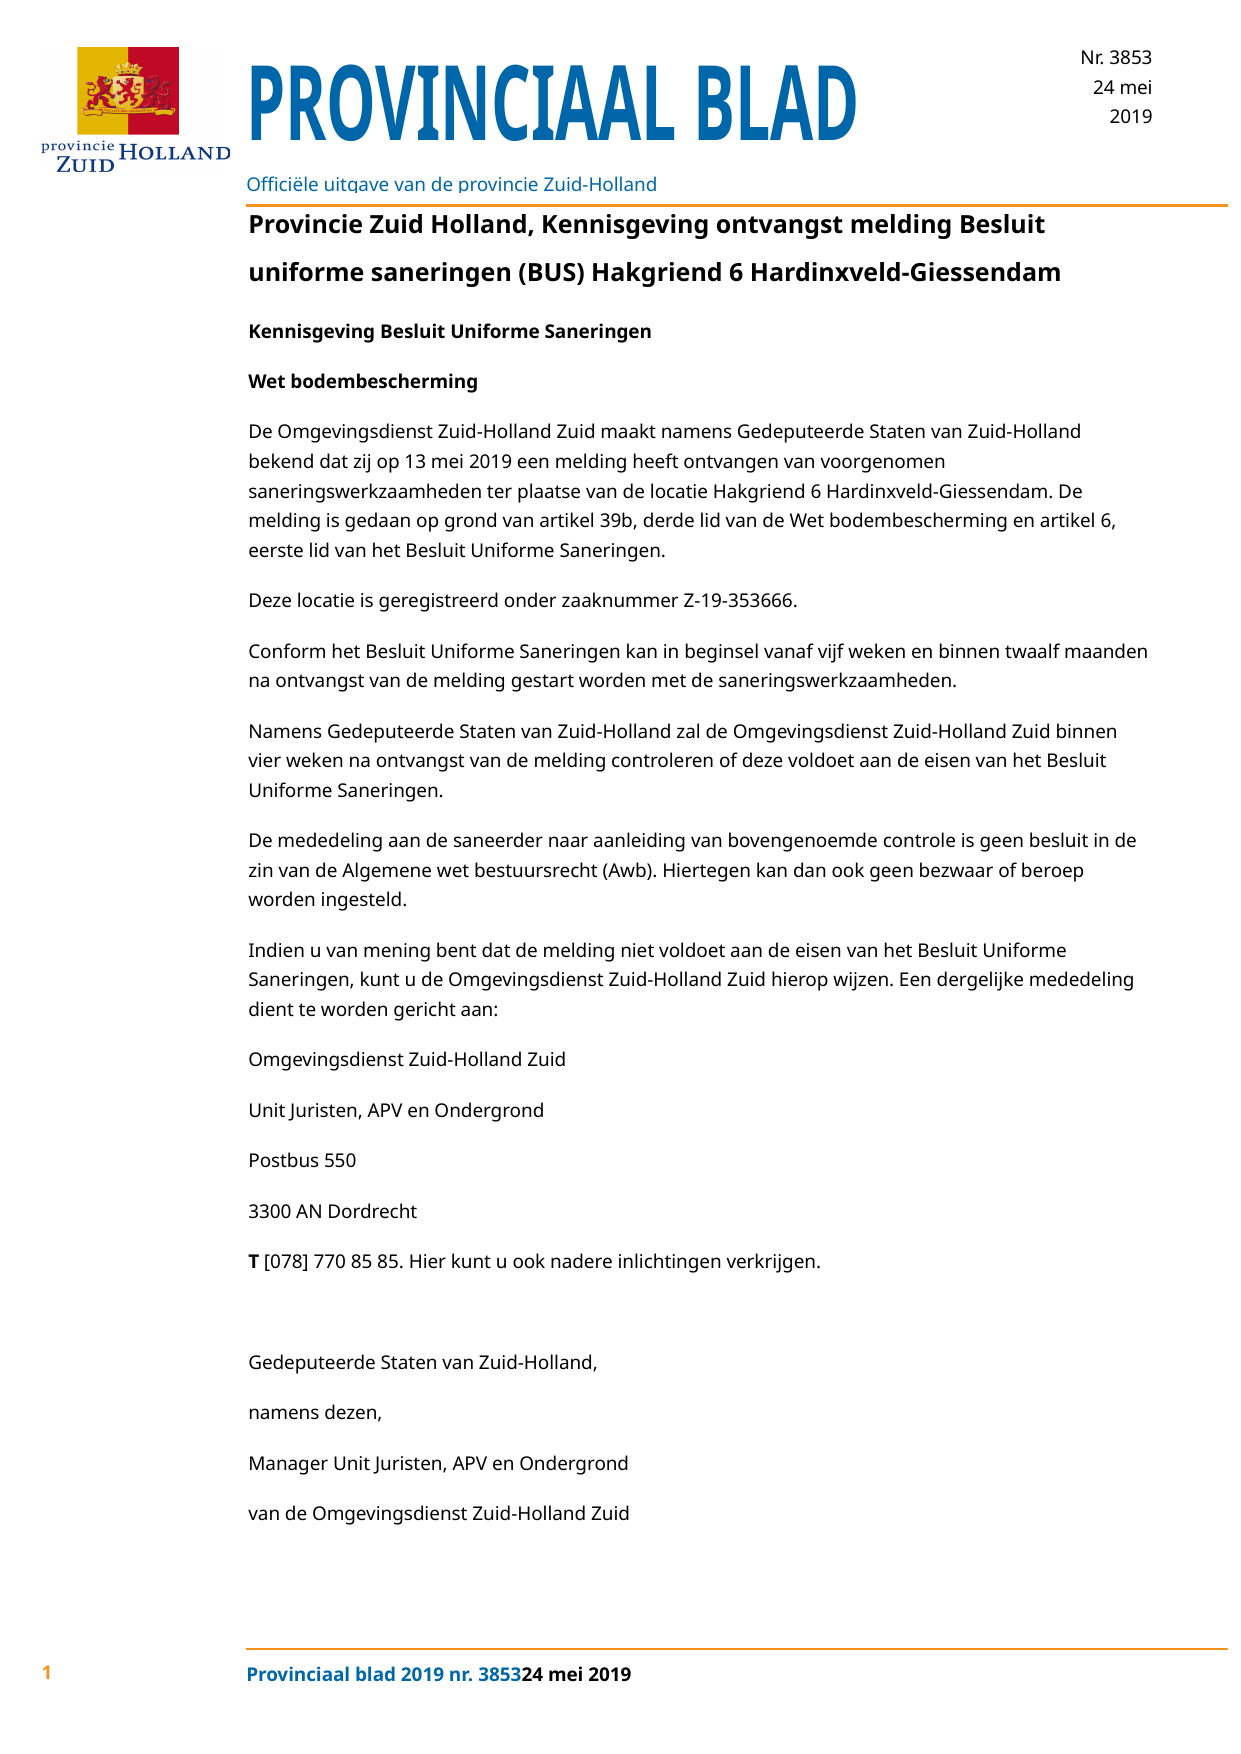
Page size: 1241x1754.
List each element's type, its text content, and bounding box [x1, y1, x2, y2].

text 3300 AN Dordrecht [248, 1198, 1152, 1224]
text De mededeling aan de saneerder naar aanleiding van bovengenoemde controle is geen besluit in de zin van de Algemene wet bestuursrecht (Awb). Hiertegen kan dan ook geen bezwaar of beroep worden ingesteld. [248, 827, 1152, 912]
text Indien u van mening bent dat de melding niet voldoet aan de eisen van het Besluit Uniforme Saneringen, kunt u de Omgevingsdienst Zuid-Holland Zuid hierop wijzen. Een dergelijke mededeling dient te worden gericht aan: [248, 937, 1152, 1022]
text Postbus 550 [248, 1147, 1152, 1173]
text T [078] 770 85 85. Hier kunt u ook nadere inlichtingen verkrijgen. [248, 1248, 1152, 1274]
text Manager Unit Juristen, APV en Ondergrond [248, 1450, 1152, 1476]
text Provincie Zuid Holland, Kennisgeving ontvangst melding Besluit uniforme saneringen (BUS) Hakgriend 6 Hardinxveld-Giessendam [248, 207, 1152, 288]
text Wet bodembescherming [248, 368, 1152, 394]
text Deze locatie is geregistreerd onder zaaknummer Z-19-353666. [248, 587, 1152, 613]
text namens dezen, [248, 1399, 1152, 1425]
text Omgevingsdienst Zuid-Holland Zuid [248, 1047, 1152, 1072]
text van de Omgevingsdienst Zuid-Holland Zuid [248, 1500, 1152, 1526]
text Namens Gedeputeerde Staten van Zuid-Holland zal de Omgevingsdienst Zuid-Holland Zuid binnen vier weken na ontvangst van de melding controleren of deze voldoet aan de eisen van het Besluit Uniforme Saneringen. [248, 718, 1152, 803]
text Unit Juristen, APV en Ondergrond [248, 1097, 1152, 1123]
picture [41, 47, 231, 172]
text Conform het Besluit Uniforme Saneringen kan in beginsel vanaf vijf weken en binnen twaalf maanden na ontvangst van de melding gestart worden met de saneringswerkzaamheden. [248, 638, 1152, 693]
text Gedeputeerde Staten van Zuid-Holland, [248, 1349, 1152, 1375]
text De Omgevingsdienst Zuid-Holland Zuid maakt namens Gedeputeerde Staten van Zuid-Holland bekend dat zij op 13 mei 2019 een melding heeft ontvangen van voorgenomen saneringswerkzaamheden ter plaatse van de locatie Hakgriend 6 Hardinxveld-Giessendam. De melding is gedaan op grond van artikel 39b, derde lid van de Wet bodembescherming en artikel 6, eerste lid van het Besluit Uniforme Saneringen. [248, 419, 1152, 563]
text Kennisgeving Besluit Uniforme Saneringen [248, 318, 1152, 344]
